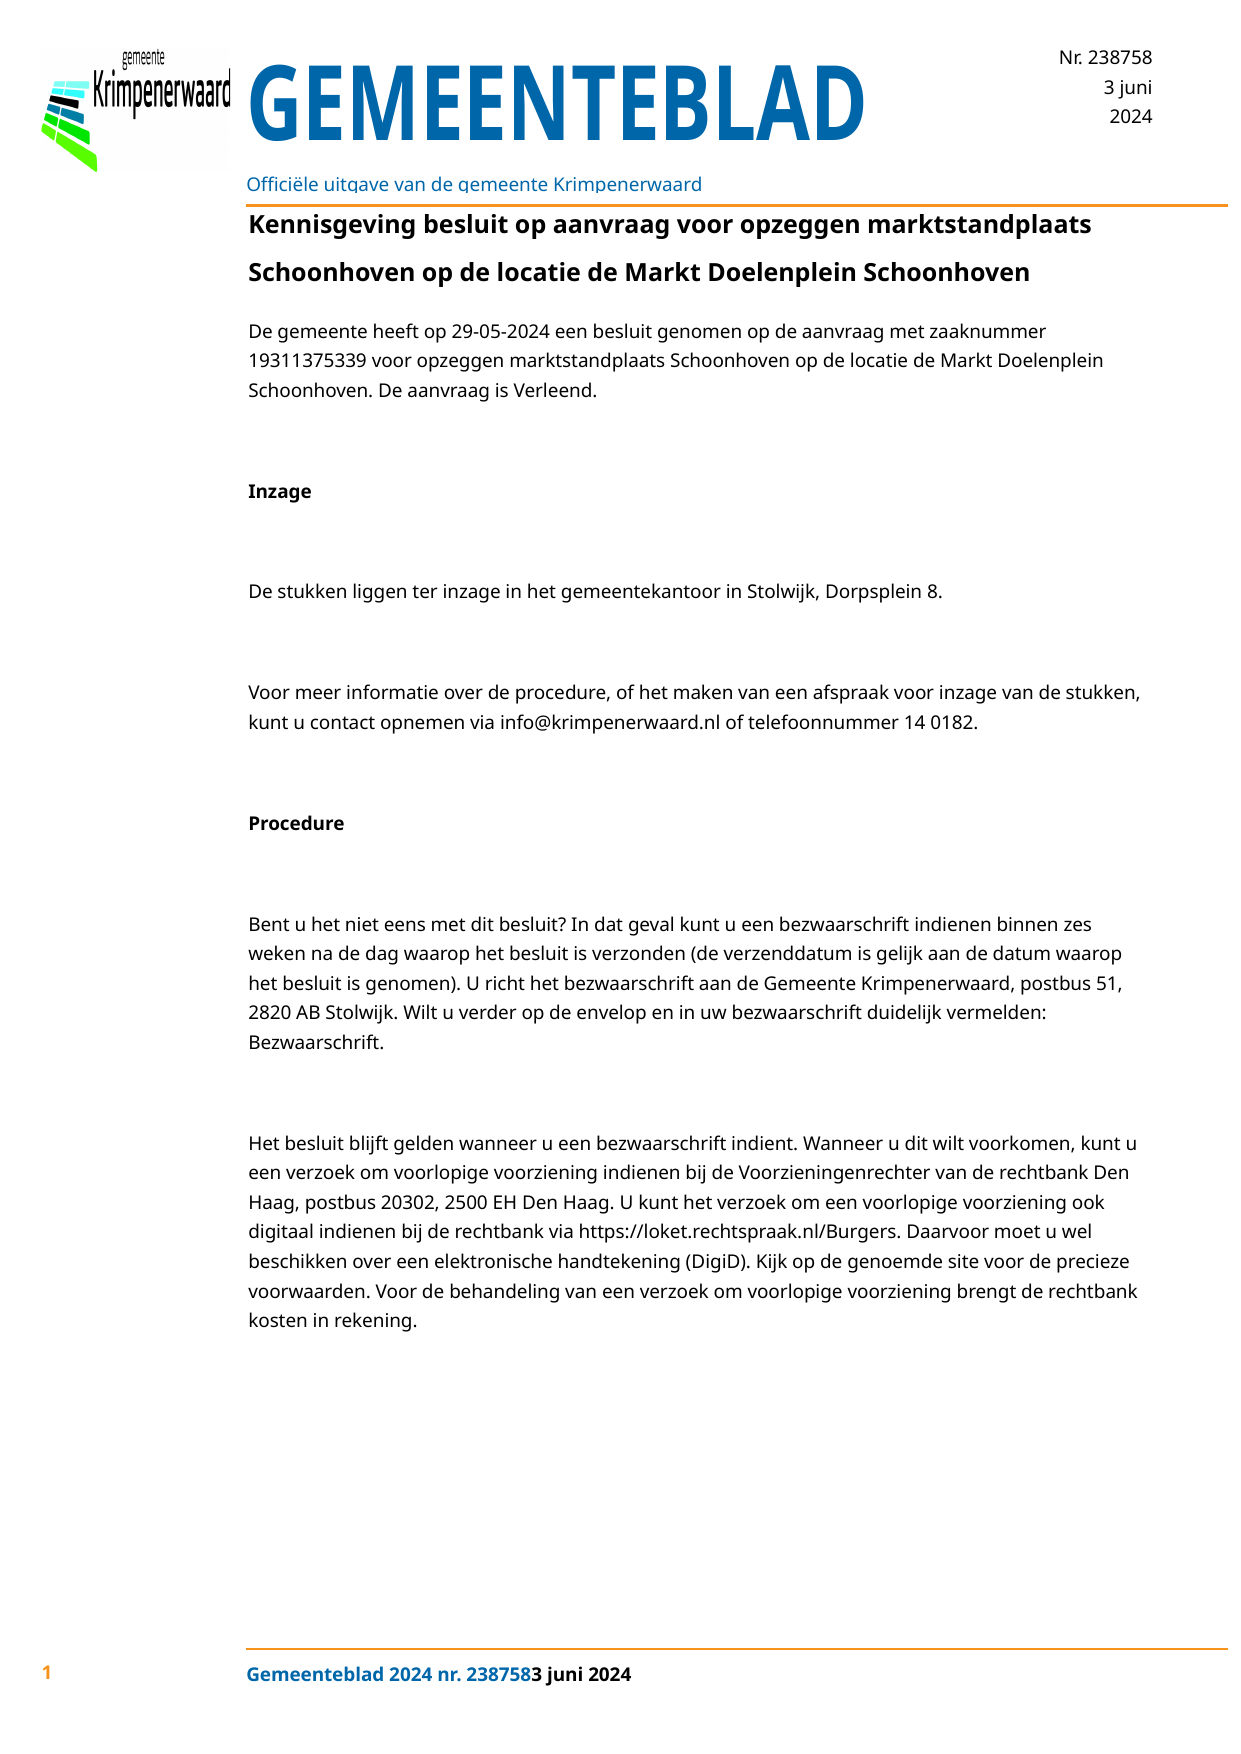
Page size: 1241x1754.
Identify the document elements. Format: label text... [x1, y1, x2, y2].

text Procedure [248, 810, 1152, 836]
picture [41, 47, 231, 172]
text Inzage [248, 478, 1152, 504]
text De gemeente heeft op 29-05-2024 een besluit genomen op de aanvraag met zaaknummer 19311375339 voor opzeggen marktstandplaats Schoonhoven op de locatie de Markt Doelenplein Schoonhoven. De aanvraag is Verleend. [248, 318, 1152, 403]
text De stukken liggen ter inzage in het gemeentekantoor in Stolwijk, Dorpsplein 8. [248, 579, 1152, 604]
text Voor meer informatie over de procedure, of het maken van een afspraak voor inzage van de stukken, kunt u contact opnemen via info@krimpenerwaard.nl of telefoonnummer 14 0182. [248, 679, 1152, 735]
text Bent u het niet eens met dit besluit? In dat geval kunt u een bezwaarschrift indienen binnen zes weken na de dag waarop het besluit is verzonden (de verzenddatum is gelijk aan de datum waarop het besluit is genomen). U richt het bezwaarschrift aan de Gemeente Krimpenerwaard, postbus 51, 2820 AB Stolwijk. Wilt u verder op de envelop en in uw bezwaarschrift duidelijk vermelden: Bezwaarschrift. [248, 911, 1152, 1055]
text Kennisgeving besluit op aanvraag voor opzeggen marktstandplaats Schoonhoven op de locatie de Markt Doelenplein Schoonhoven [248, 207, 1152, 288]
text Het besluit blijft gelden wanneer u een bezwaarschrift indient. Wanneer u dit wilt voorkomen, kunt u een verzoek om voorlopige voorziening indienen bij de Voorzieningenrechter van de rechtbank Den Haag, postbus 20302, 2500 EH Den Haag. U kunt het verzoek om een voorlopige voorziening ook digitaal indienen bij de rechtbank via https://loket.rechtspraak.nl/Burgers. Daarvoor moet u wel beschikken over een elektronische handtekening (DigiD). Kijk op de genoemde site voor de precieze voorwaarden. Voor de behandeling van een verzoek om voorlopige voorziening brengt de rechtbank kosten in rekening. [248, 1130, 1152, 1333]
